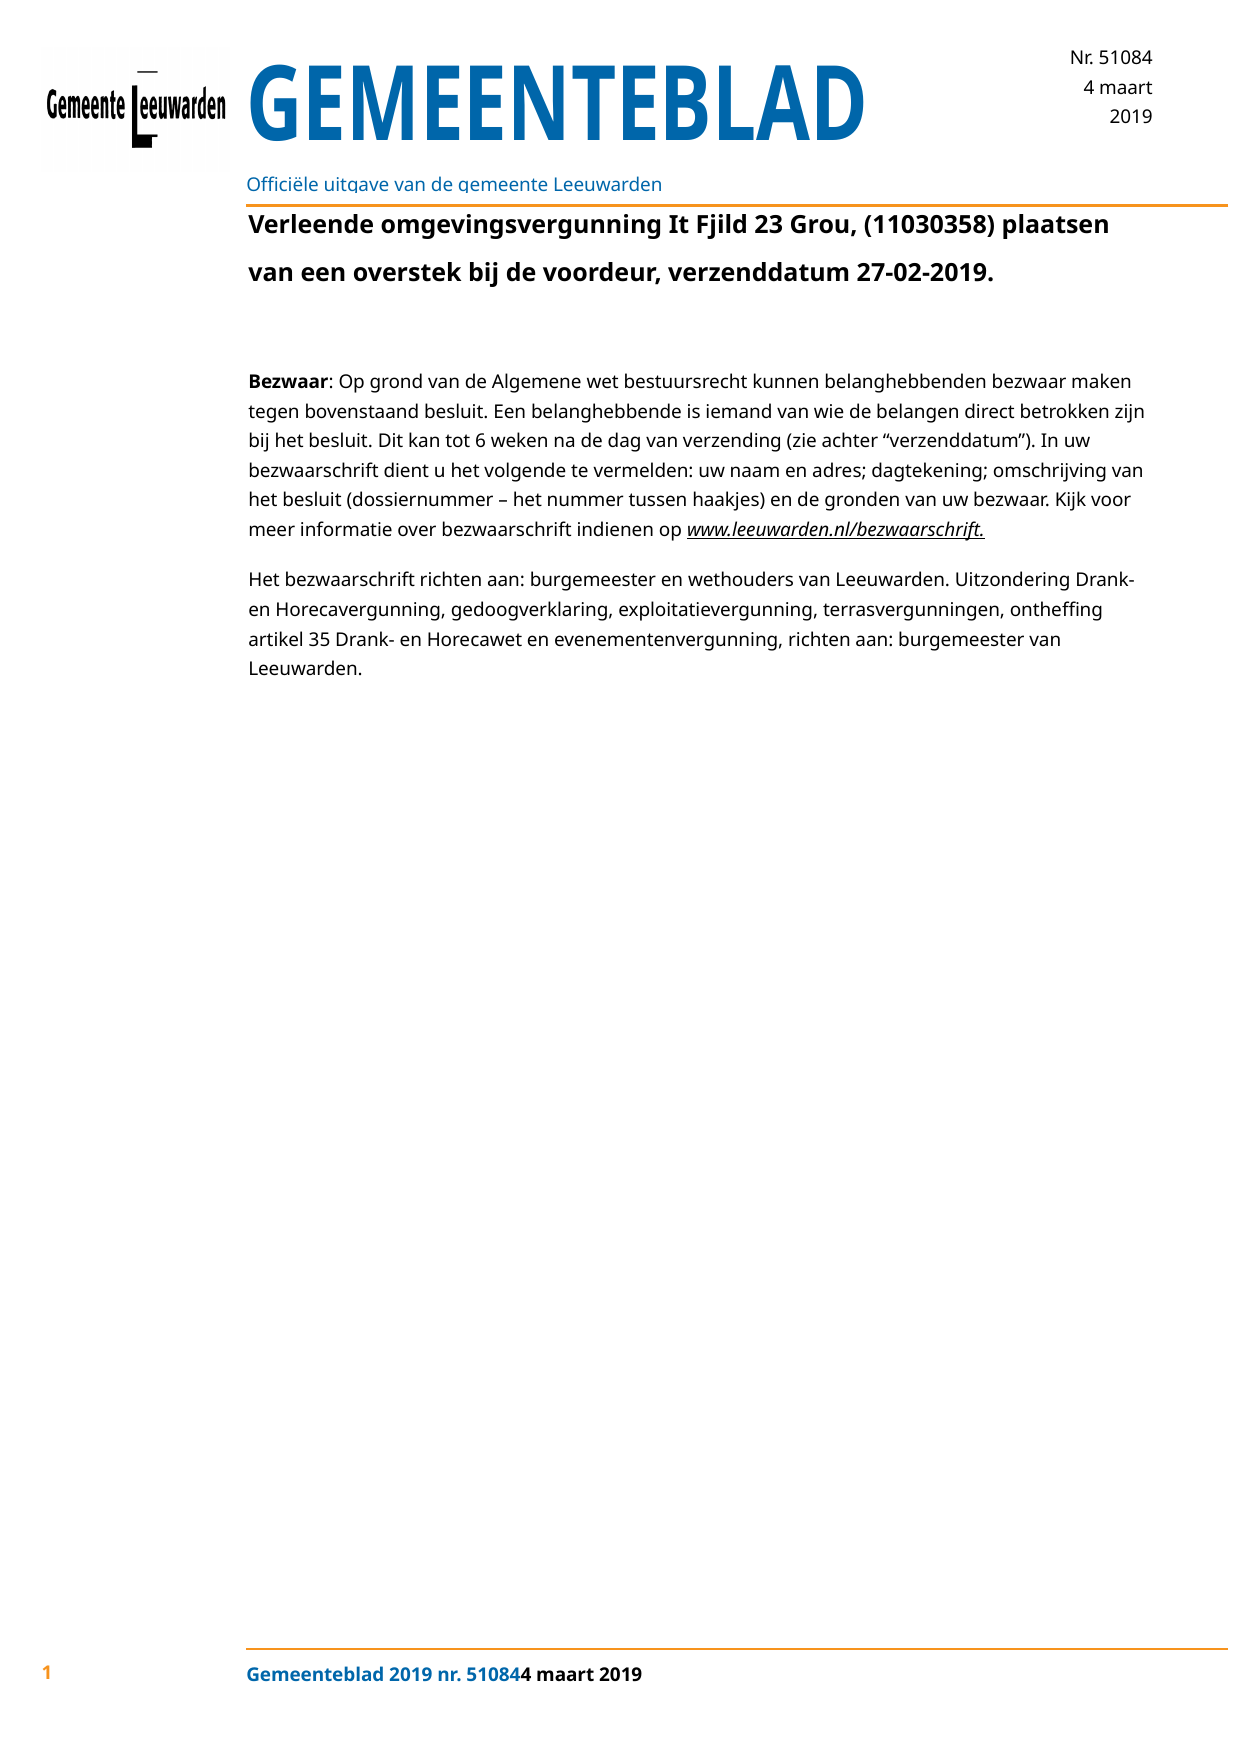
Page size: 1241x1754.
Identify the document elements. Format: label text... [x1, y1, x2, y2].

text Het bezwaarschrift richten aan: burgemeester en wethouders van Leeuwarden. Uitzondering Drank- en Horecavergunning, gedoogverklaring, exploitatievergunning, terrasvergunningen, ontheffing artikel 35 Drank- en Horecawet en evenementenvergunning, richten aan: burgemeester van Leeuwarden. [248, 567, 1152, 681]
text Bezwaar: Op grond van de Algemene wet bestuursrecht kunnen belanghebbenden bezwaar maken tegen bovenstaand besluit. Een belanghebbende is iemand van wie de belangen direct betrokken zijn bij het besluit. Dit kan tot 6 weken na de dag van verzending (zie achter “verzenddatum”). In uw bezwaarschrift dient u het volgende te vermelden: uw naam en adres; dagtekening; omschrijving van het besluit (dossiernummer – het nummer tussen haakjes) en de gronden van uw bezwaar. Kijk voor meer informatie over bezwaarschrift indienen op www.leeuwarden.nl/bezwaarschrift. [248, 368, 1152, 542]
text Verleende omgevingsvergunning It Fjild 23 Grou, (11030358) plaatsen van een overstek bij de voordeur, verzenddatum 27-02-2019. [248, 207, 1152, 288]
picture [41, 47, 231, 172]
